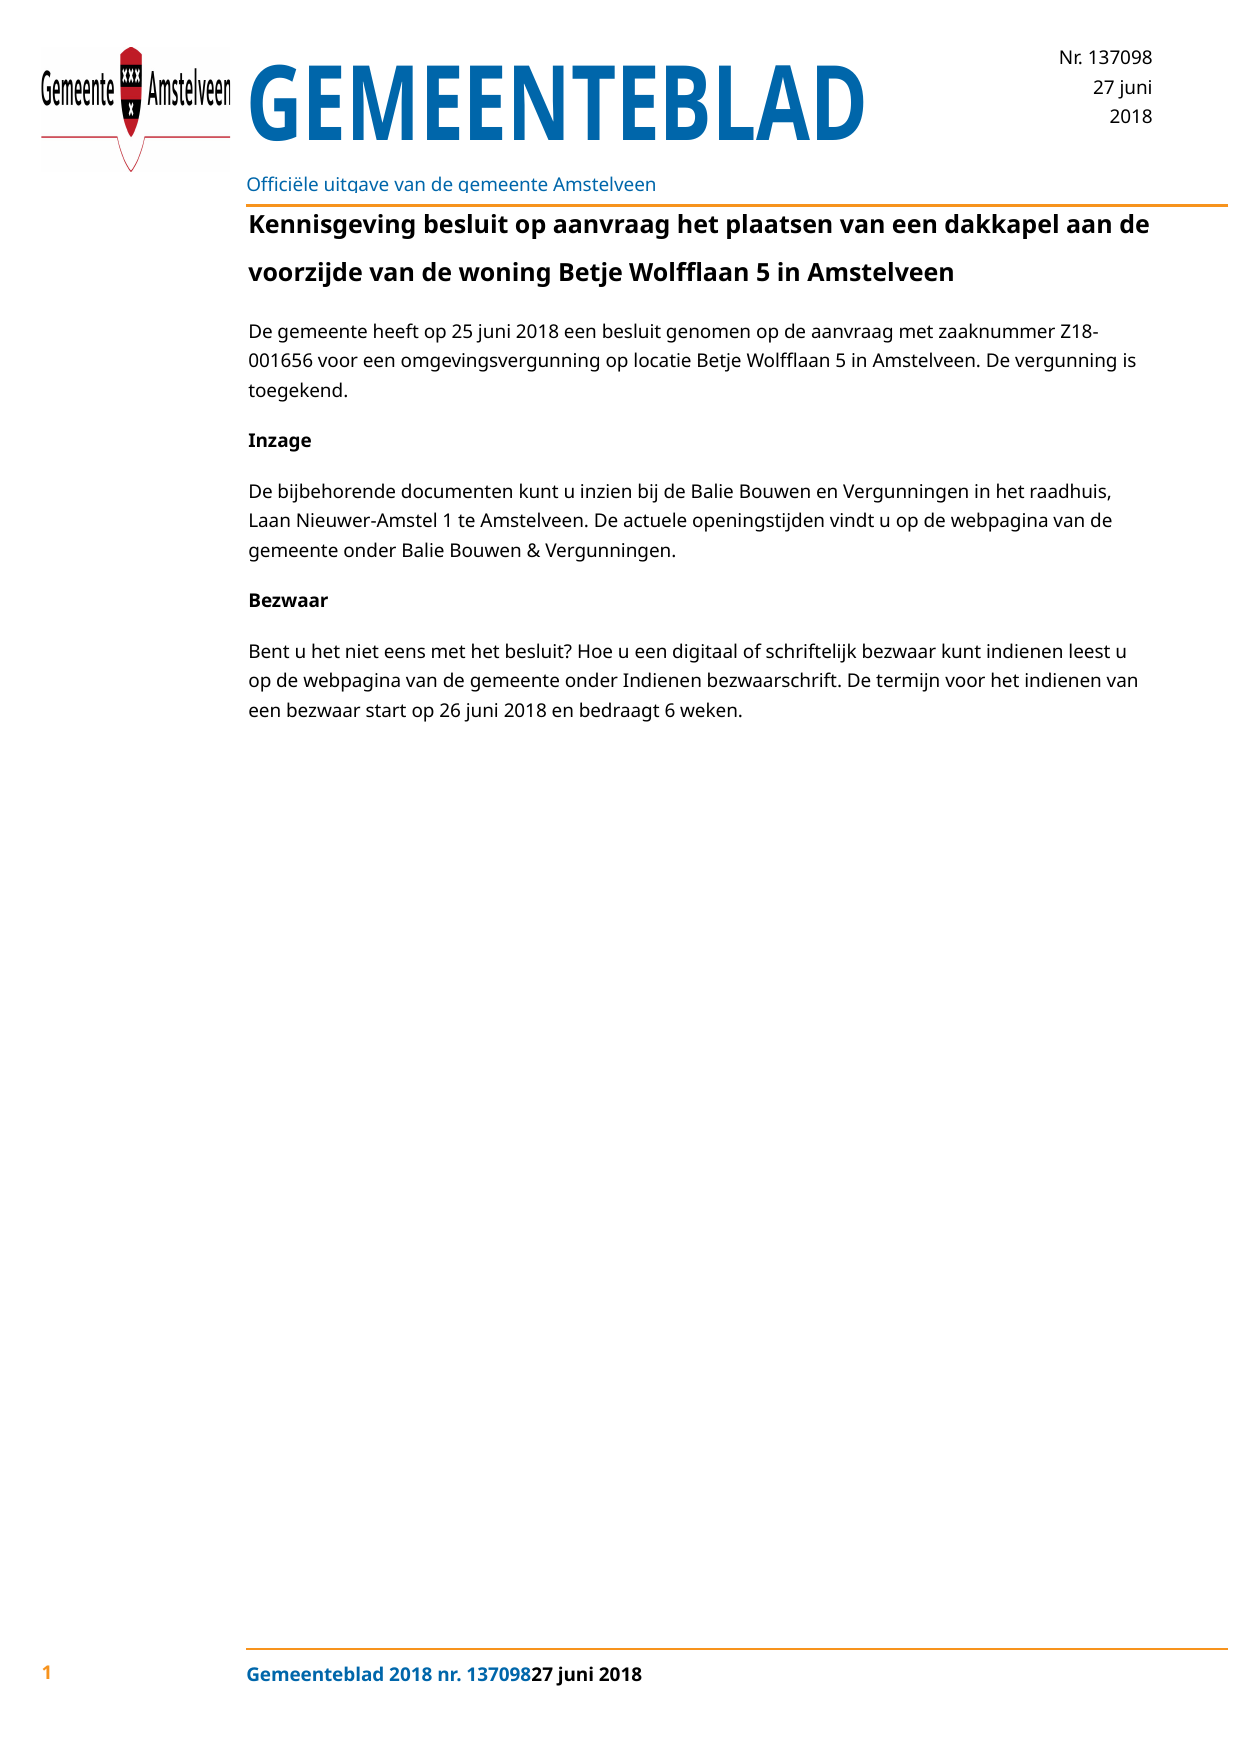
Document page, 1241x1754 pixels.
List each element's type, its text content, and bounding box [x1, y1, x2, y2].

picture [41, 47, 231, 172]
text Bezwaar [248, 587, 1152, 613]
text Inzage [248, 427, 1152, 453]
text De gemeente heeft op 25 juni 2018 een besluit genomen op de aanvraag met zaaknummer Z18-001656 voor een omgevingsvergunning op locatie Betje Wolfflaan 5 in Amstelveen. De vergunning is toegekend. [248, 318, 1152, 403]
text De bijbehorende documenten kunt u inzien bij de Balie Bouwen en Vergunningen in het raadhuis, Laan Nieuwer-Amstel 1 te Amstelveen. De actuele openingstijden vindt u op de webpagina van de gemeente onder Balie Bouwen & Vergunningen. [248, 478, 1152, 563]
text Kennisgeving besluit op aanvraag het plaatsen van een dakkapel aan de voorzijde van de woning Betje Wolfflaan 5 in Amstelveen [248, 207, 1152, 288]
text Bent u het niet eens met het besluit? Hoe u een digitaal of schriftelijk bezwaar kunt indienen leest u op de webpagina van de gemeente onder Indienen bezwaarschrift. De termijn voor het indienen van een bezwaar start op 26 juni 2018 en bedraagt 6 weken. [248, 638, 1152, 723]
